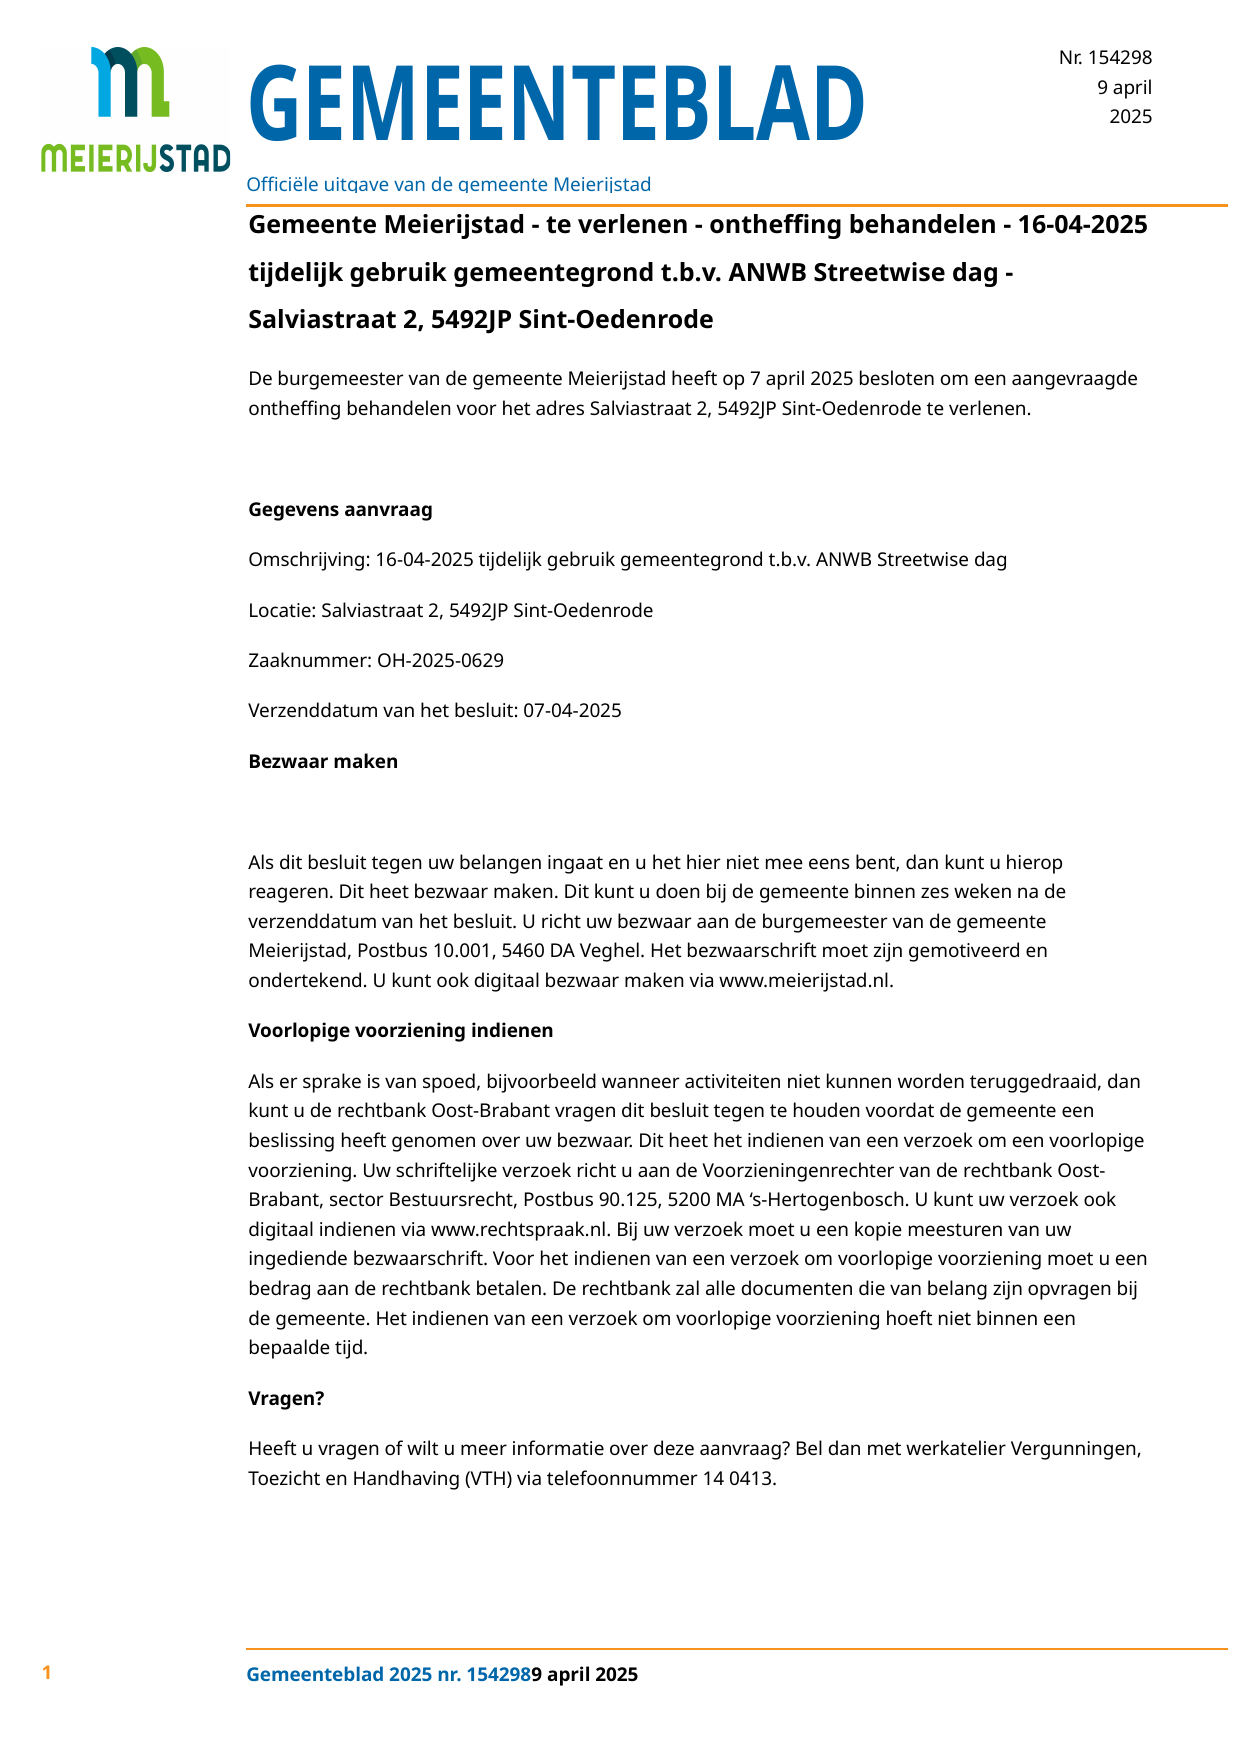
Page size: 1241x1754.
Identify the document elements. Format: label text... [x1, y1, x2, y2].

text De burgemeester van de gemeente Meierijstad heeft op 7 april 2025 besloten om een aangevraagde ontheffing behandelen voor het adres Salviastraat 2, 5492JP Sint-Oedenrode te verlenen. [248, 366, 1152, 421]
text Voorlopige voorziening indienen [248, 1018, 1152, 1043]
text Gemeente Meierijstad - te verlenen - ontheffing behandelen - 16-04-2025 tijdelijk gebruik gemeentegrond t.b.v. ANWB Streetwise dag - Salviastraat 2, 5492JP Sint-Oedenrode [248, 207, 1152, 336]
text Omschrijving: 16-04-2025 tijdelijk gebruik gemeentegrond t.b.v. ANWB Streetwise dag [248, 546, 1152, 572]
text Zaaknummer: OH-2025-0629 [248, 647, 1152, 673]
text Als er sprake is van spoed, bijvoorbeeld wanneer activiteiten niet kunnen worden teruggedraaid, dan kunt u de rechtbank Oost-Brabant vragen dit besluit tegen te houden voordat de gemeente een beslissing heeft genomen over uw bezwaar. Dit heet het indienen van een verzoek om een voorlopige voorziening. Uw schriftelijke verzoek richt u aan de Voorzieningenrechter van de rechtbank Oost-Brabant, sector Bestuursrecht, Postbus 90.125, 5200 MA ‘s-Hertogenbosch. U kunt uw verzoek ook digitaal indienen via www.rechtspraak.nl. Bij uw verzoek moet u een kopie meesturen van uw ingediende bezwaarschrift. Voor het indienen van een verzoek om voorlopige voorziening moet u een bedrag aan de rechtbank betalen. De rechtbank zal alle documenten die van belang zijn opvragen bij de gemeente. Het indienen van een verzoek om voorlopige voorziening hoeft niet binnen een bepaalde tijd. [248, 1068, 1152, 1360]
text Heeft u vragen of wilt u meer informatie over deze aanvraag? Bel dan met werkatelier Vergunningen, Toezicht en Handhaving (VTH) via telefoonnummer 14 0413. [248, 1435, 1152, 1490]
text Verzenddatum van het besluit: 07-04-2025 [248, 698, 1152, 723]
picture [41, 47, 231, 172]
text Bezwaar maken [248, 748, 1152, 774]
text Gegevens aanvraag [248, 496, 1152, 522]
text Als dit besluit tegen uw belangen ingaat en u het hier niet mee eens bent, dan kunt u hierop reageren. Dit heet bezwaar maken. Dit kunt u doen bij de gemeente binnen zes weken na de verzenddatum van het besluit. U richt uw bezwaar aan de burgemeester van de gemeente Meierijstad, Postbus 10.001, 5460 DA Veghel. Het bezwaarschrift moet zijn gemotiveerd en ondertekend. U kunt ook digitaal bezwaar maken via www.meierijstad.nl. [248, 849, 1152, 993]
text Vragen? [248, 1385, 1152, 1410]
text Locatie: Salviastraat 2, 5492JP Sint-Oedenrode [248, 597, 1152, 622]
